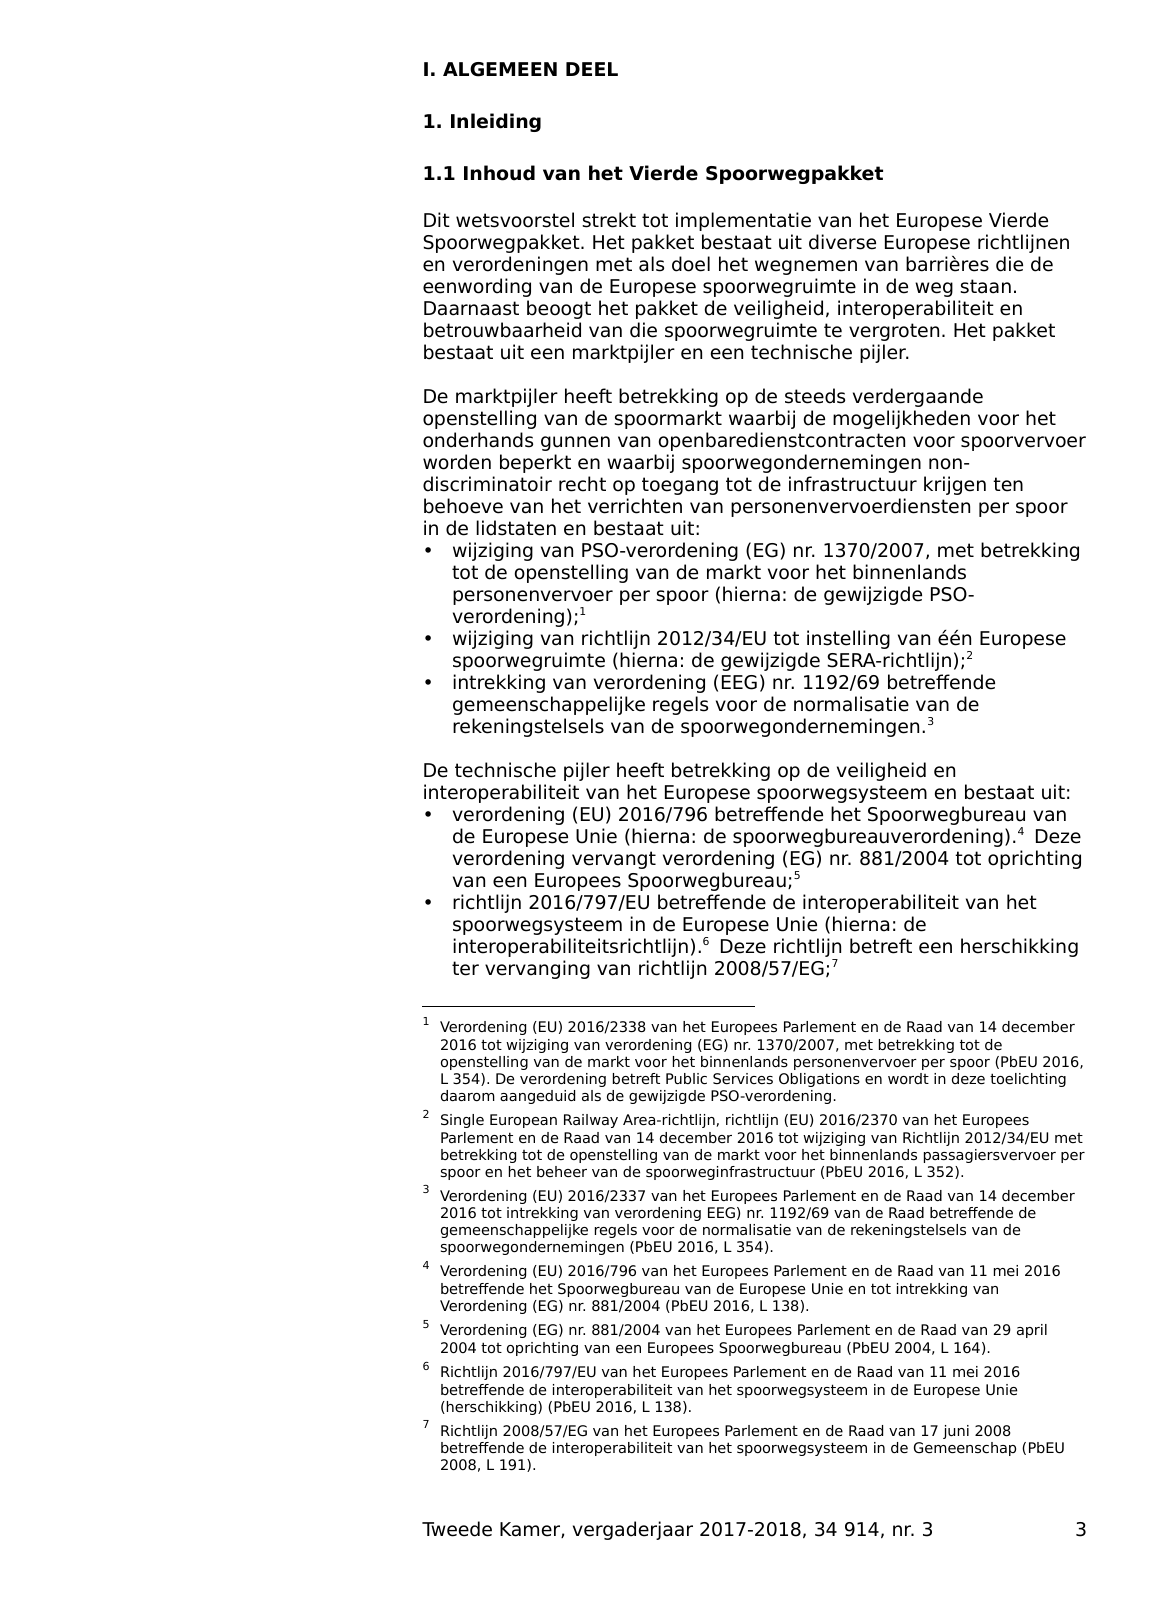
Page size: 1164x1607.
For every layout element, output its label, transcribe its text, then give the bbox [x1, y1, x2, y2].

text • verordening (EU) 2016/796 betreffende het Spoorwegbureau van de Europese Unie (hierna: de spoorwegbureauverordening). Deze verordening vervangt verordening (EG) nr. 881/2004 tot oprichting van een Europees Spoorwegbureau; [422, 804, 1087, 892]
text • richtlijn 2016/797/EU betreffende de interoperabiliteit van het spoorwegsysteem in de Europese Unie (hierna: de interoperabiliteitsrichtlijn). Deze richtlijn betreft een herschikking ter vervanging van richtlijn 2008/57/EG; [422, 892, 1087, 980]
text Verordening (EU) 2016/796 van het Europees Parlement en de Raad van 11 mei 2016 betreffende het Spoorwegbureau van de Europese Unie en tot intrekking van Verordening (EG) nr. 881/2004 (PbEU 2016, L 138). [422, 1259, 1087, 1315]
text De technische pijler heeft betrekking op de veiligheid en interoperabiliteit van het Europese spoorwegsysteem en bestaat uit: [422, 760, 1087, 804]
text Richtlijn 2008/57/EG van het Europees Parlement en de Raad van 17 juni 2008 betreffende de interoperabiliteit van het spoorwegsysteem in de Gemeenschap (PbEU 2008, L 191). [422, 1418, 1087, 1474]
text Single European Railway Area-richtlijn, richtlijn (EU) 2016/2370 van het Europees Parlement en de Raad van 14 december 2016 tot wijziging van Richtlijn 2012/34/EU met betrekking tot de openstelling van de markt voor het binnenlands passagiersvervoer per spoor en het beheer van de spoorweginfrastructuur (PbEU 2016, L 352). [422, 1108, 1087, 1181]
text • wijziging van richtlijn 2012/34/EU tot instelling van één Europese spoorwegruimte (hierna: de gewijzigde SERA-richtlijn); [422, 628, 1087, 672]
text Verordening (EU) 2016/2338 van het Europees Parlement en de Raad van 14 december 2016 tot wijziging van verordening (EG) nr. 1370/2007, met betrekking tot de openstelling van de markt voor het binnenlands personenvervoer per spoor (PbEU 2016, L 354). De verordening betreft Public Services Obligations en wordt in deze toelichting daarom aangeduid als de gewijzigde PSO-verordening. [422, 1015, 1087, 1105]
text • intrekking van verordening (EEG) nr. 1192/69 betreffende gemeenschappelijke regels voor de normalisatie van de rekeningstelsels van de spoorwegondernemingen. [422, 672, 1087, 738]
text Dit wetsvoorstel strekt tot implementatie van het Europese Vierde Spoorwegpakket. Het pakket bestaat uit diverse Europese richtlijnen en verordeningen met als doel het wegnemen van barrières die de eenwording van de Europese spoorwegruimte in de weg staan. Daarnaast beoogt het pakket de veiligheid, interoperabiliteit en betrouwbaarheid van die spoorwegruimte te vergroten. Het pakket bestaat uit een marktpijler en een technische pijler. [422, 210, 1087, 364]
subtitle 1.1 Inhoud van het Vierde Spoorwegpakket [422, 163, 1087, 185]
text De marktpijler heeft betrekking op de steeds verdergaande openstelling van de spoormarkt waarbij de mogelijkheden voor het onderhands gunnen van openbaredienstcontracten voor spoorvervoer worden beperkt en waarbij spoorwegondernemingen non-discriminatoir recht op toegang tot de infrastructuur krijgen ten behoeve van het verrichten van personenvervoerdiensten per spoor in de lidstaten en bestaat uit: [422, 386, 1087, 540]
subtitle I. ALGEMEEN DEEL [422, 59, 1087, 81]
subtitle 1. Inleiding [422, 111, 1087, 133]
text • wijziging van PSO-verordening (EG) nr. 1370/2007, met betrekking tot de openstelling van de markt voor het binnenlands personenvervoer per spoor (hierna: de gewijzigde PSO-verordening); [422, 540, 1087, 628]
text Richtlijn 2016/797/EU van het Europees Parlement en de Raad van 11 mei 2016 betreffende de interoperabiliteit van het spoorwegsysteem in de Europese Unie (herschikking) (PbEU 2016, L 138). [422, 1360, 1087, 1416]
text Verordening (EG) nr. 881/2004 van het Europees Parlement en de Raad van 29 april 2004 tot oprichting van een Europees Spoorwegbureau (PbEU 2004, L 164). [422, 1318, 1087, 1357]
text Verordening (EU) 2016/2337 van het Europees Parlement en de Raad van 14 december 2016 tot intrekking van verordening EEG) nr. 1192/69 van de Raad betreffende de gemeenschappelijke regels voor de normalisatie van de rekeningstelsels van de spoorwegondernemingen (PbEU 2016, L 354). [422, 1183, 1087, 1256]
